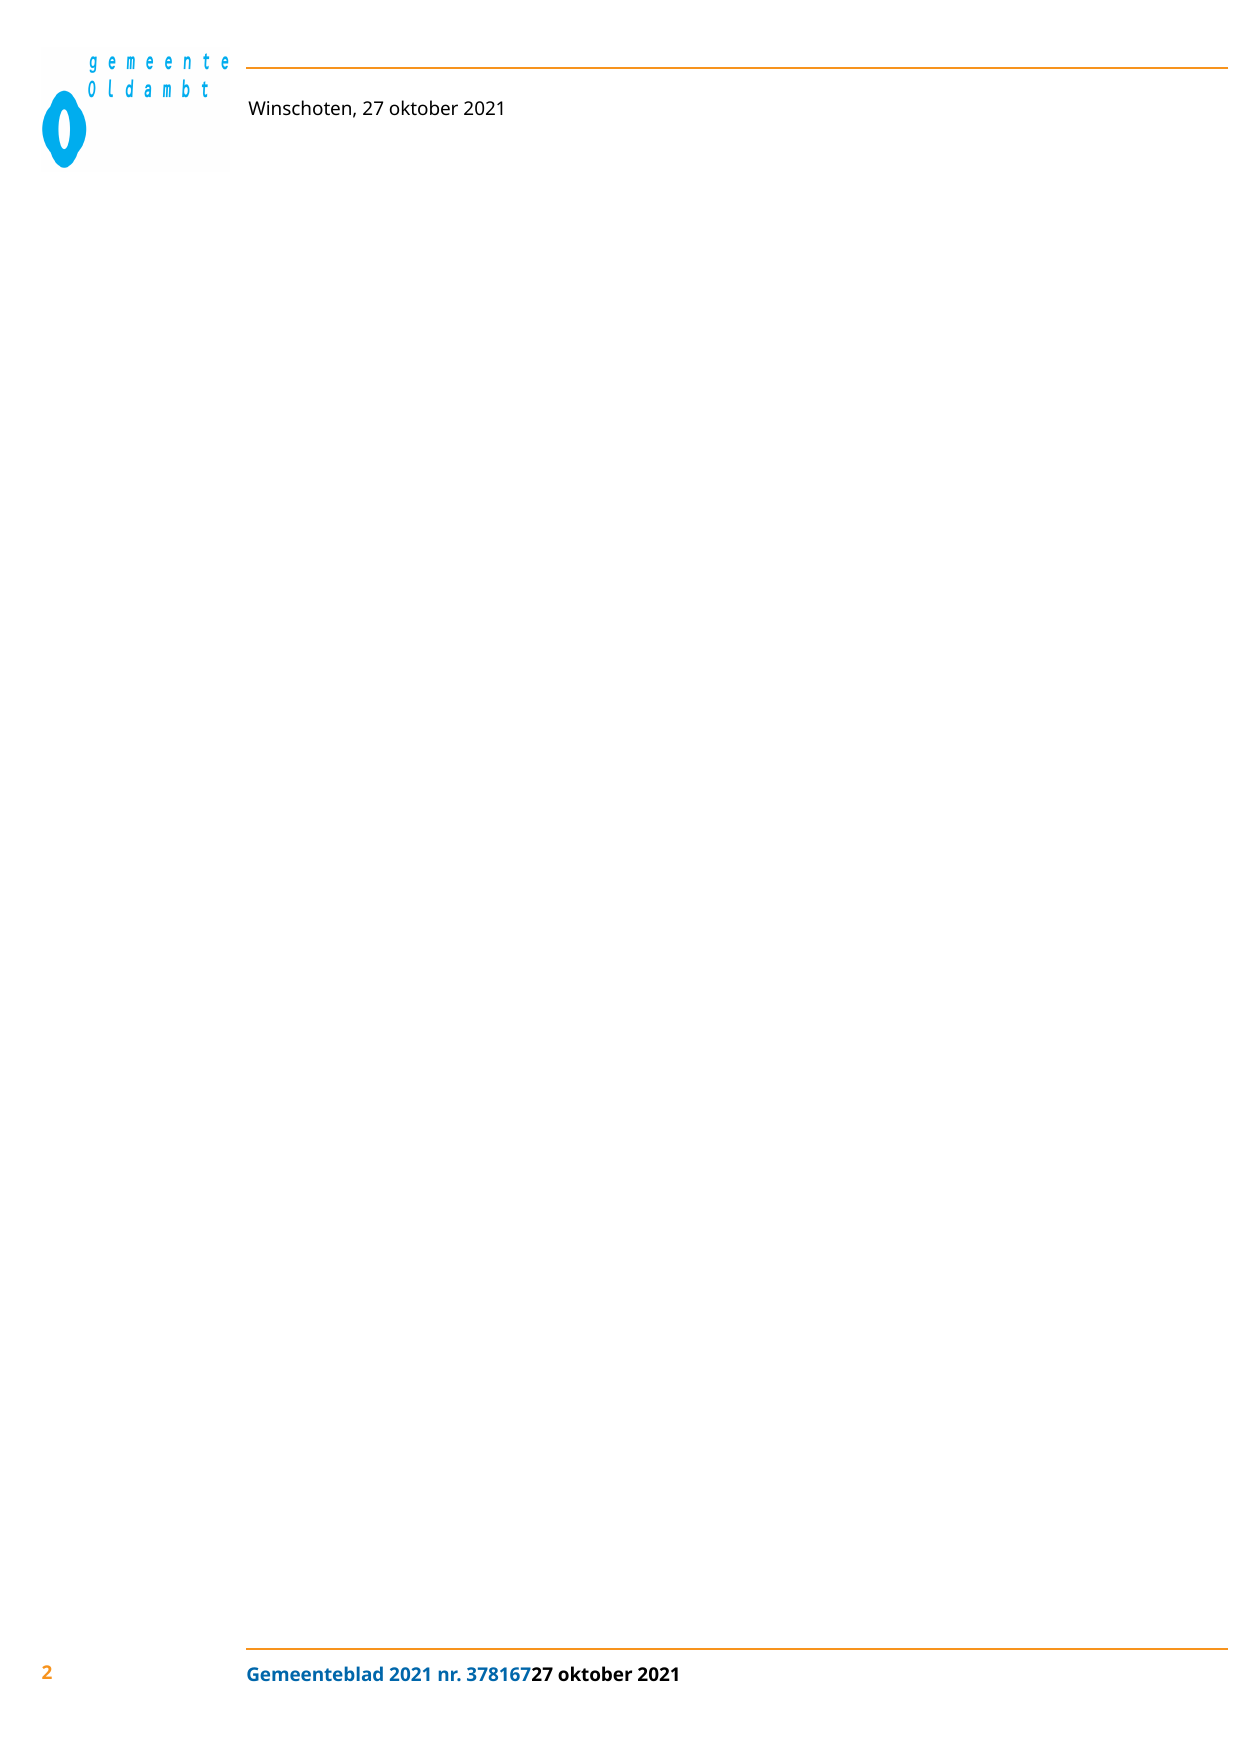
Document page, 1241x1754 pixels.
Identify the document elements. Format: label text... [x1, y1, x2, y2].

text Winschoten, 27 oktober 2021 [248, 95, 1152, 121]
picture [41, 47, 231, 172]
